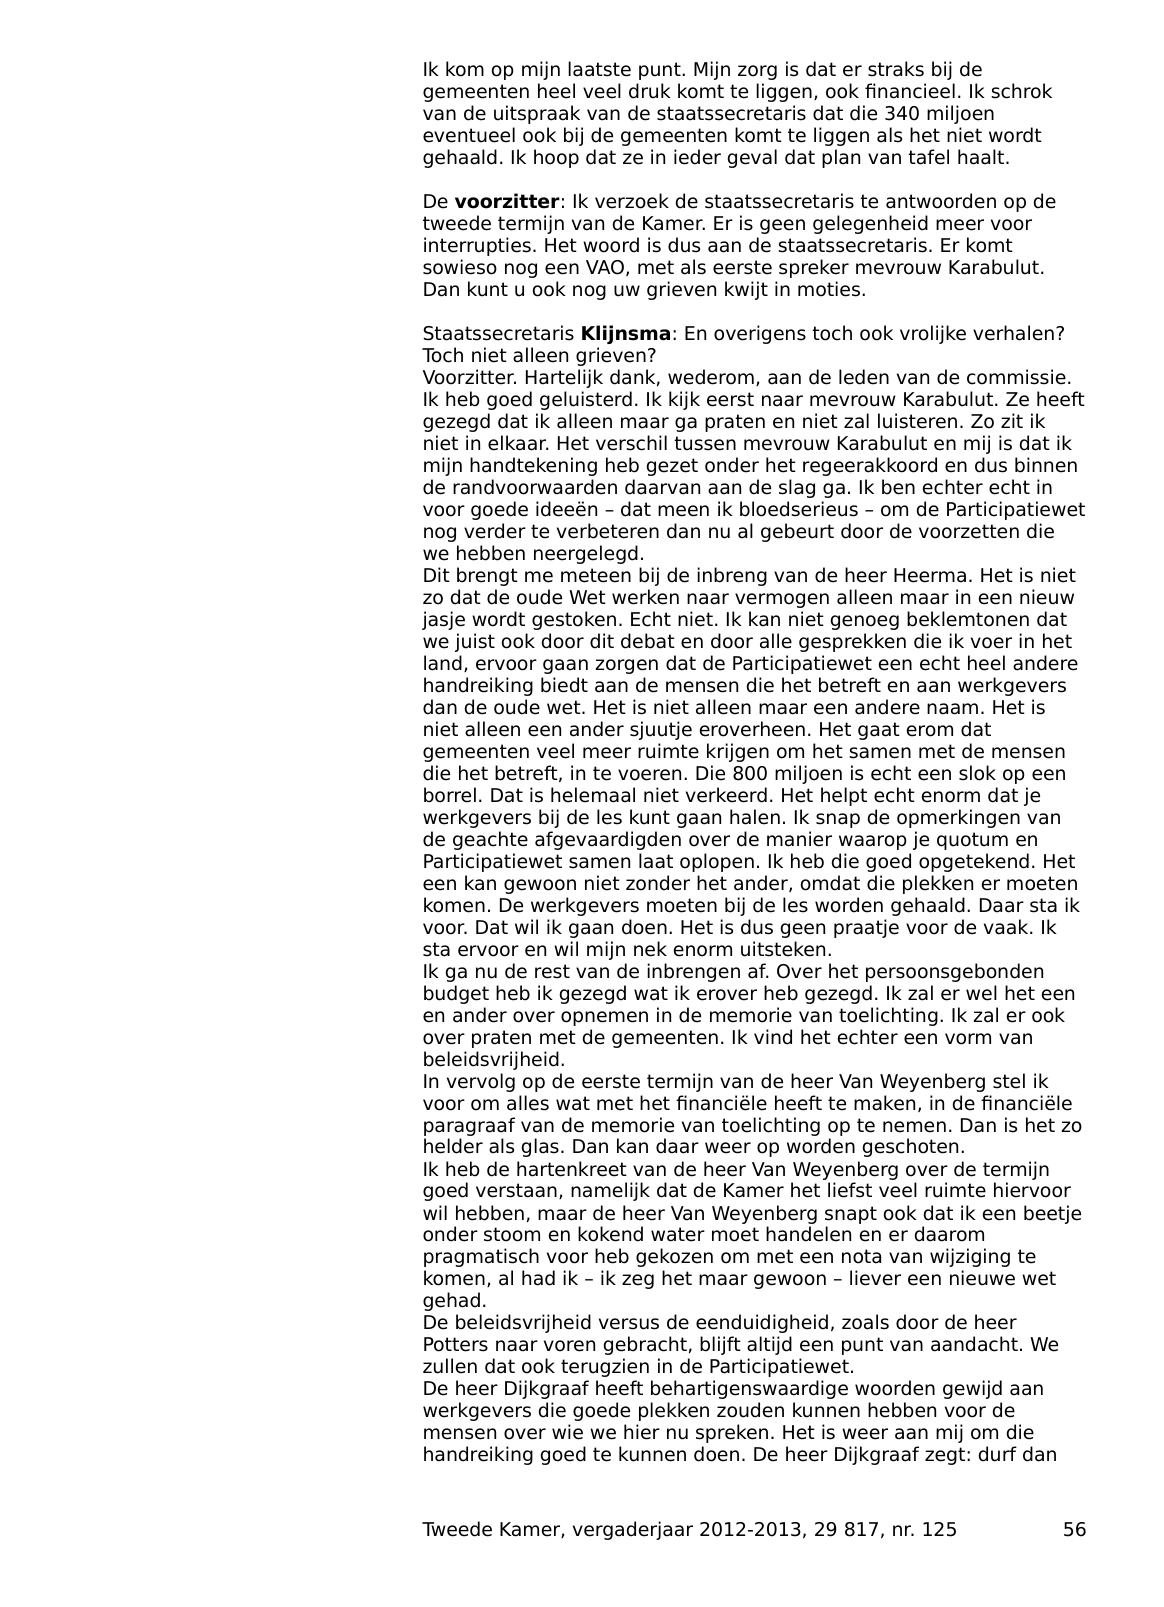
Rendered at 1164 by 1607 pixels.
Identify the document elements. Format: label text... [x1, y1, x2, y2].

text De beleidsvrijheid versus de eenduidigheid, zoals door de heer Potters naar voren gebracht, blijft altijd een punt van aandacht. We zullen dat ook terugzien in de Participatiewet. [422, 1312, 1087, 1378]
text Staatssecretaris Klijnsma: En overigens toch ook vrolijke verhalen? Toch niet alleen grieven? [422, 323, 1087, 367]
text Ik kom op mijn laatste punt. Mijn zorg is dat er straks bij de gemeenten heel veel druk komt te liggen, ook financieel. Ik schrok van de uitspraak van de staatssecretaris dat die 340 miljoen eventueel ook bij de gemeenten komt te liggen als het niet wordt gehaald. Ik hoop dat ze in ieder geval dat plan van tafel haalt. [422, 59, 1087, 169]
text Ik heb de hartenkreet van de heer Van Weyenberg over de termijn goed verstaan, namelijk dat de Kamer het liefst veel ruimte hiervoor wil hebben, maar de heer Van Weyenberg snapt ook dat ik een beetje onder stoom en kokend water moet handelen en er daarom pragmatisch voor heb gekozen om met een nota van wijziging te komen, al had ik – ik zeg het maar gewoon – liever een nieuwe wet gehad. [422, 1158, 1087, 1312]
text Ik ga nu de rest van de inbrengen af. Over het persoonsgebonden budget heb ik gezegd wat ik erover heb gezegd. Ik zal er wel het een en ander over opnemen in de memorie van toelichting. Ik zal er ook over praten met de gemeenten. Ik vind het echter een vorm van beleidsvrijheid. [422, 961, 1087, 1071]
text De voorzitter: Ik verzoek de staatssecretaris te antwoorden op de tweede termijn van de Kamer. Er is geen gelegenheid meer voor interrupties. Het woord is dus aan de staatssecretaris. Er komt sowieso nog een VAO, met als eerste spreker mevrouw Karabulut. Dan kunt u ook nog uw grieven kwijt in moties. [422, 191, 1087, 301]
text De heer Dijkgraaf heeft behartigenswaardige woorden gewijd aan werkgevers die goede plekken zouden kunnen hebben voor de mensen over wie we hier nu spreken. Het is weer aan mij om die handreiking goed te kunnen doen. De heer Dijkgraaf zegt: durf dan [422, 1378, 1087, 1466]
text In vervolg op de eerste termijn van de heer Van Weyenberg stel ik voor om alles wat met het financiële heeft te maken, in de financiële paragraaf van de memorie van toelichting op te nemen. Dan is het zo helder als glas. Dan kan daar weer op worden geschoten. [422, 1071, 1087, 1158]
text Voorzitter. Hartelijk dank, wederom, aan de leden van de commissie. Ik heb goed geluisterd. Ik kijk eerst naar mevrouw Karabulut. Ze heeft gezegd dat ik alleen maar ga praten en niet zal luisteren. Zo zit ik niet in elkaar. Het verschil tussen mevrouw Karabulut en mij is dat ik mijn handtekening heb gezet onder het regeerakkoord en dus binnen de randvoorwaarden daarvan aan de slag ga. Ik ben echter echt in voor goede ideeën – dat meen ik bloedserieus – om de Participatiewet nog verder te verbeteren dan nu al gebeurt door de voorzetten die we hebben neergelegd. [422, 367, 1087, 565]
text Dit brengt me meteen bij de inbreng van de heer Heerma. Het is niet zo dat de oude Wet werken naar vermogen alleen maar in een nieuw jasje wordt gestoken. Echt niet. Ik kan niet genoeg beklemtonen dat we juist ook door dit debat en door alle gesprekken die ik voer in het land, ervoor gaan zorgen dat de Participatiewet een echt heel andere handreiking biedt aan de mensen die het betreft en aan werkgevers dan de oude wet. Het is niet alleen maar een andere naam. Het is niet alleen een ander sjuutje eroverheen. Het gaat erom dat gemeenten veel meer ruimte krijgen om het samen met de mensen die het betreft, in te voeren. Die 800 miljoen is echt een slok op een borrel. Dat is helemaal niet verkeerd. Het helpt echt enorm dat je werkgevers bij de les kunt gaan halen. Ik snap de opmerkingen van de geachte afgevaardigden over de manier waarop je quotum en Participatiewet samen laat oplopen. Ik heb die goed opgetekend. Het een kan gewoon niet zonder het ander, omdat die plekken er moeten komen. De werkgevers moeten bij de les worden gehaald. Daar sta ik voor. Dat wil ik gaan doen. Het is dus geen praatje voor de vaak. Ik sta ervoor en wil mijn nek enorm uitsteken. [422, 565, 1087, 961]
